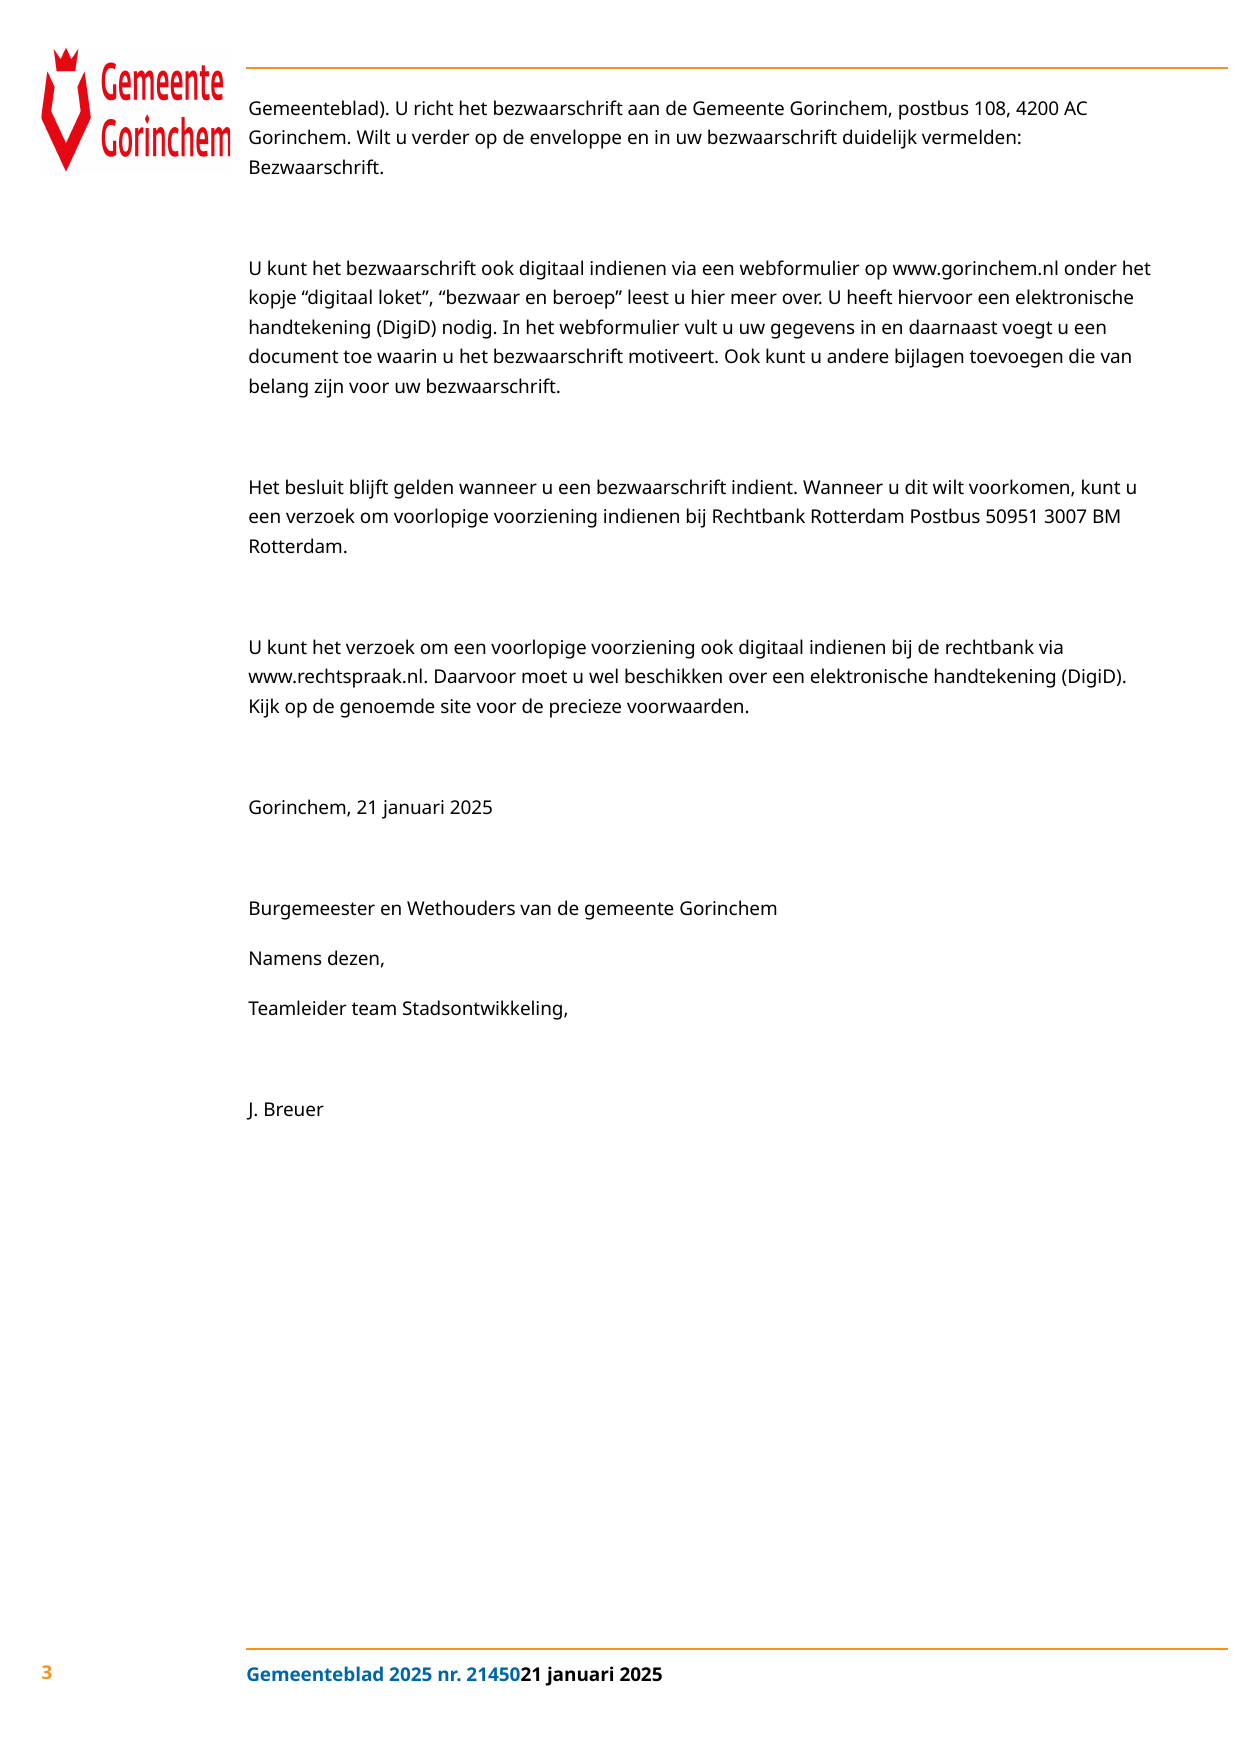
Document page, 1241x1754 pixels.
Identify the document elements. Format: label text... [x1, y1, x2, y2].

text Burgemeester en Wethouders van de gemeente Gorinchem [248, 895, 1152, 921]
text J. Breuer [248, 1096, 1152, 1122]
text Gemeenteblad). U richt het bezwaarschrift aan de Gemeente Gorinchem, postbus 108, 4200 AC Gorinchem. Wilt u verder op de enveloppe en in uw bezwaarschrift duidelijk vermelden: Bezwaarschrift. [248, 95, 1152, 180]
text Gorinchem, 21 januari 2025 [248, 794, 1152, 820]
text Teamleider team Stadsontwikkeling, [248, 996, 1152, 1021]
text U kunt het bezwaarschrift ook digitaal indienen via een webformulier op www.gorinchem.nl onder het kopje “digitaal loket”, “bezwaar en beroep” leest u hier meer over. U heeft hiervoor een elektronische handtekening (DigiD) nodig. In het webformulier vult u uw gegevens in en daarnaast voegt u een document toe waarin u het bezwaarschrift motiveert. Ook kunt u andere bijlagen toevoegen die van belang zijn voor uw bezwaarschrift. [248, 255, 1152, 399]
text Het besluit blijft gelden wanneer u een bezwaarschrift indient. Wanneer u dit wilt voorkomen, kunt u een verzoek om voorlopige voorziening indienen bij Rechtbank Rotterdam Postbus 50951 3007 BM Rotterdam. [248, 474, 1152, 559]
picture [41, 47, 231, 172]
text Namens dezen, [248, 945, 1152, 971]
text U kunt het verzoek om een voorlopige voorziening ook digitaal indienen bij de rechtbank via www.rechtspraak.nl. Daarvoor moet u wel beschikken over een elektronische handtekening (DigiD). Kijk op de genoemde site voor de precieze voorwaarden. [248, 634, 1152, 719]
